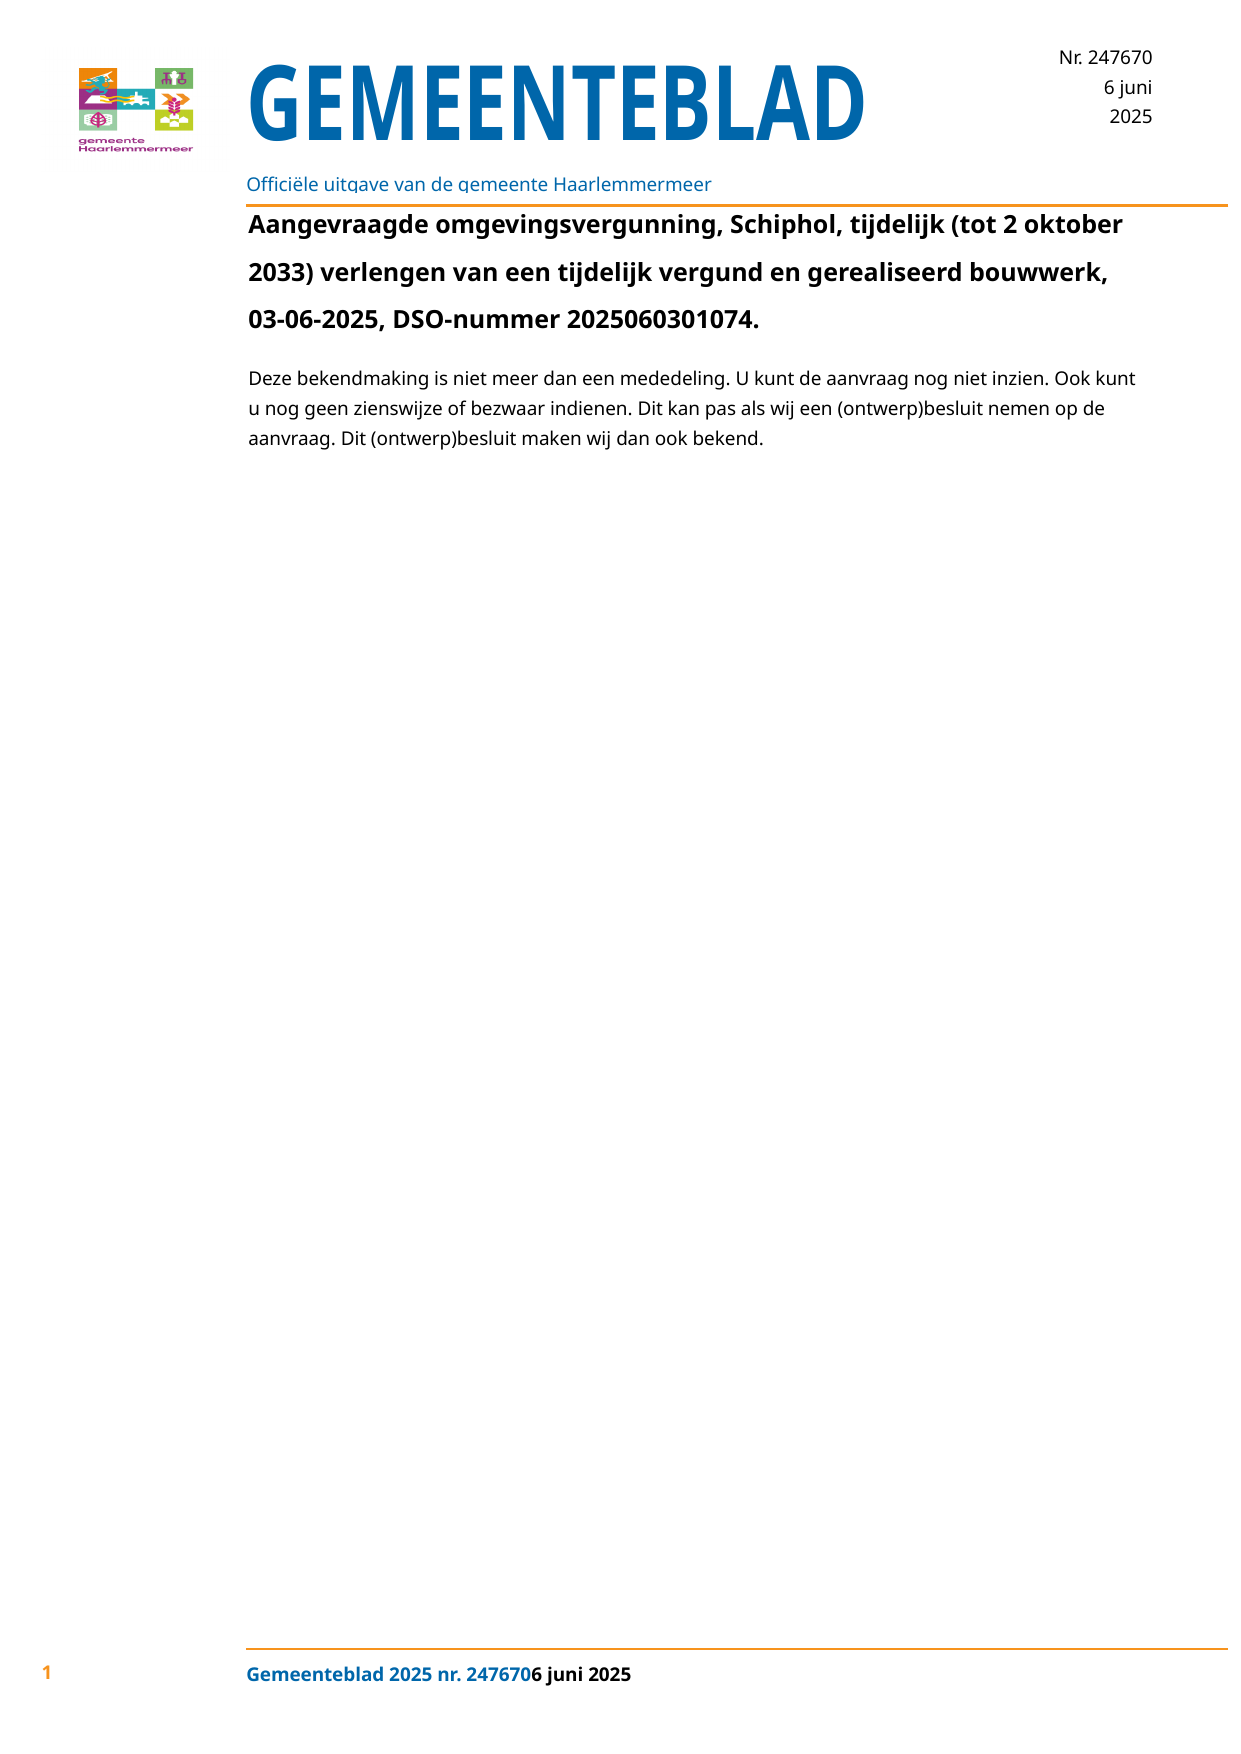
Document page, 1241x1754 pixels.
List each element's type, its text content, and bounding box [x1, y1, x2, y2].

picture [41, 47, 231, 172]
text Deze bekendmaking is niet meer dan een mededeling. U kunt de aanvraag nog niet inzien. Ook kunt u nog geen zienswijze of bezwaar indienen. Dit kan pas als wij een (ontwerp)besluit nemen op de aanvraag. Dit (ontwerp)besluit maken wij dan ook bekend. [248, 366, 1152, 450]
text Aangevraagde omgevingsvergunning, Schiphol, tijdelijk (tot 2 oktober 2033) verlengen van een tijdelijk vergund en gerealiseerd bouwwerk, 03-06-2025, DSO-nummer 2025060301074. [248, 207, 1152, 336]
